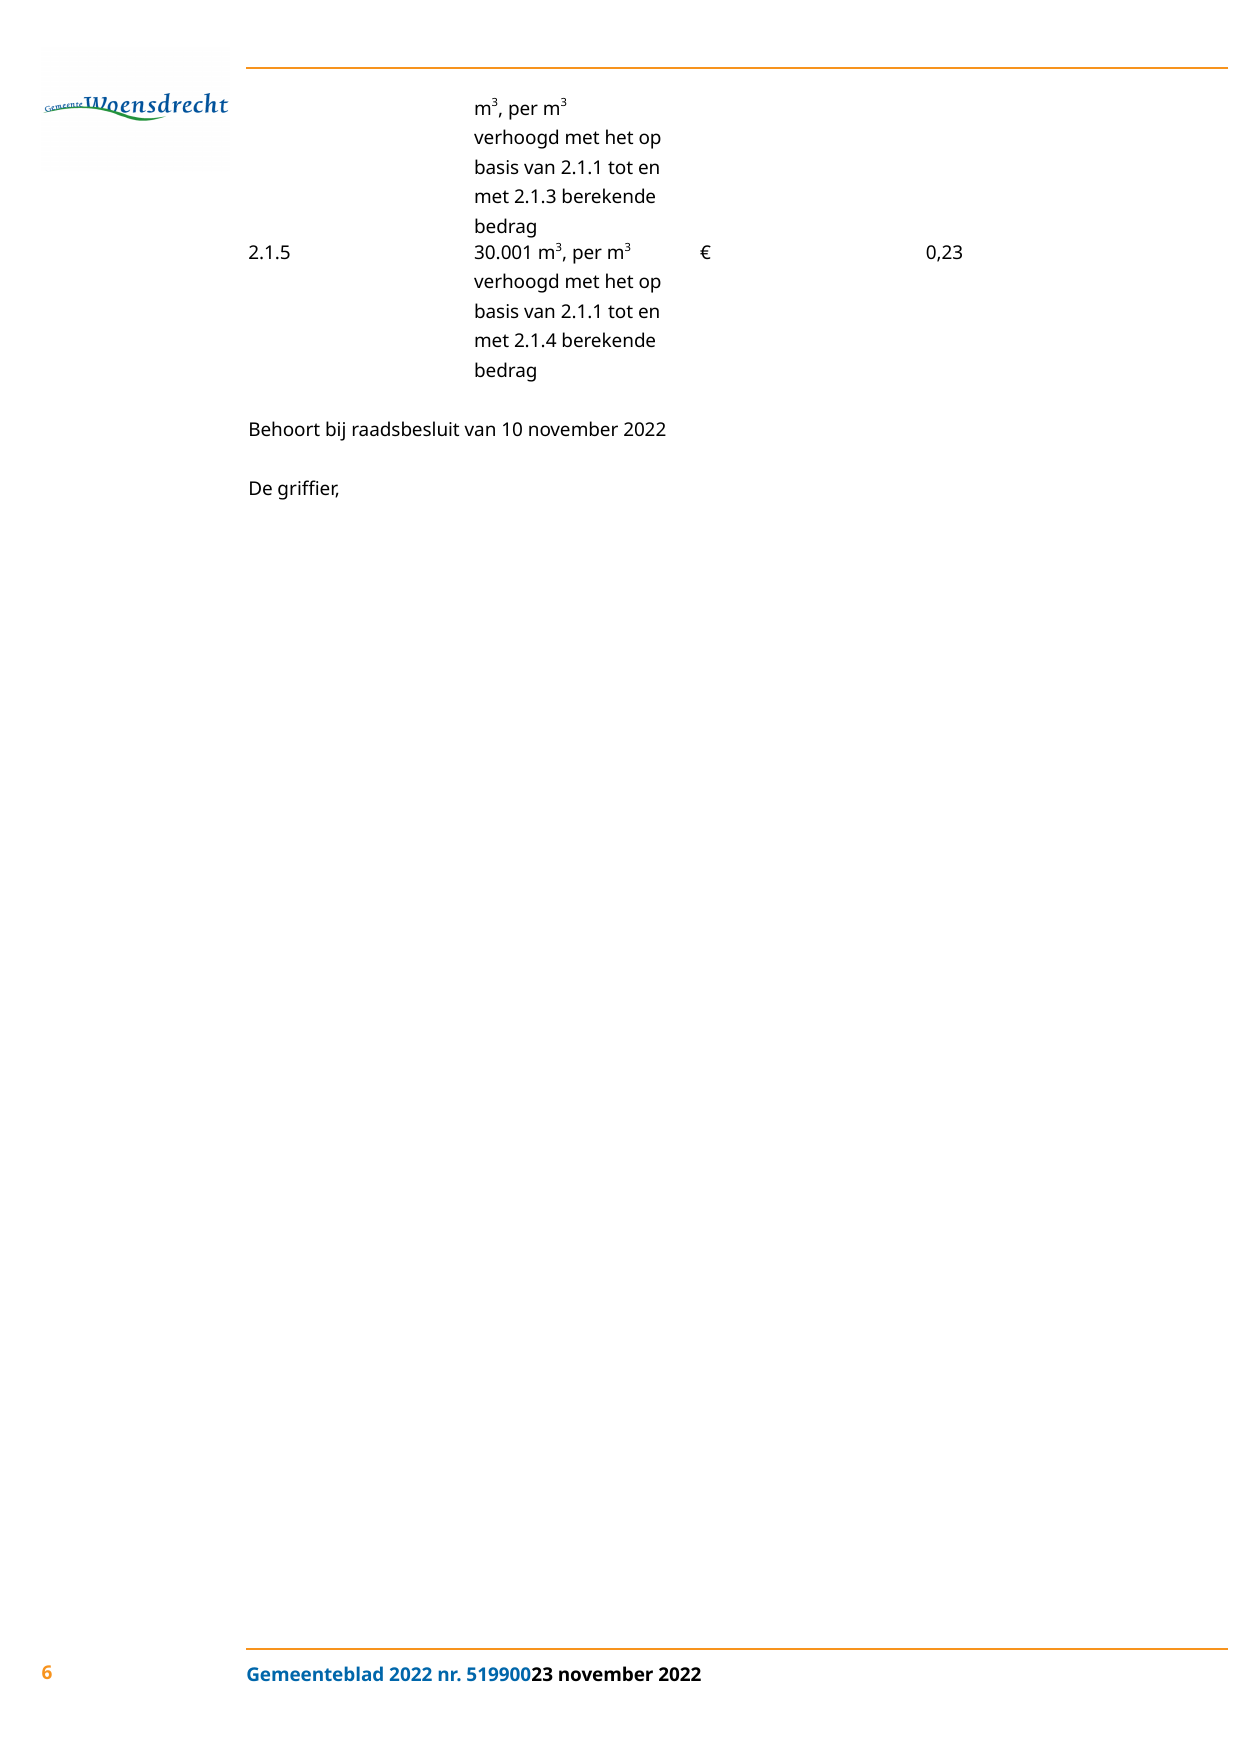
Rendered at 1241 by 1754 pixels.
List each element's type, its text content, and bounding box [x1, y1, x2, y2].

table_cell [926, 95, 1152, 239]
table_cell € [700, 239, 926, 383]
table_cell 2.1.5 [248, 239, 474, 383]
picture [41, 47, 231, 172]
table_cell m3, per m3 verhoogd met het op basis van 2.1.1 tot en met 2.1.3 berekende bedrag [474, 95, 700, 239]
table_cell [248, 95, 474, 239]
table_cell [700, 95, 926, 239]
table_cell 30.001 m3, per m3 verhoogd met het op basis van 2.1.1 tot en met 2.1.4 berekende bedrag [474, 239, 700, 383]
text De griffier, [248, 475, 1152, 501]
table_cell 0,23 [926, 239, 1152, 383]
text Behoort bij raadsbesluit van 10 november 2022 [248, 416, 1152, 441]
